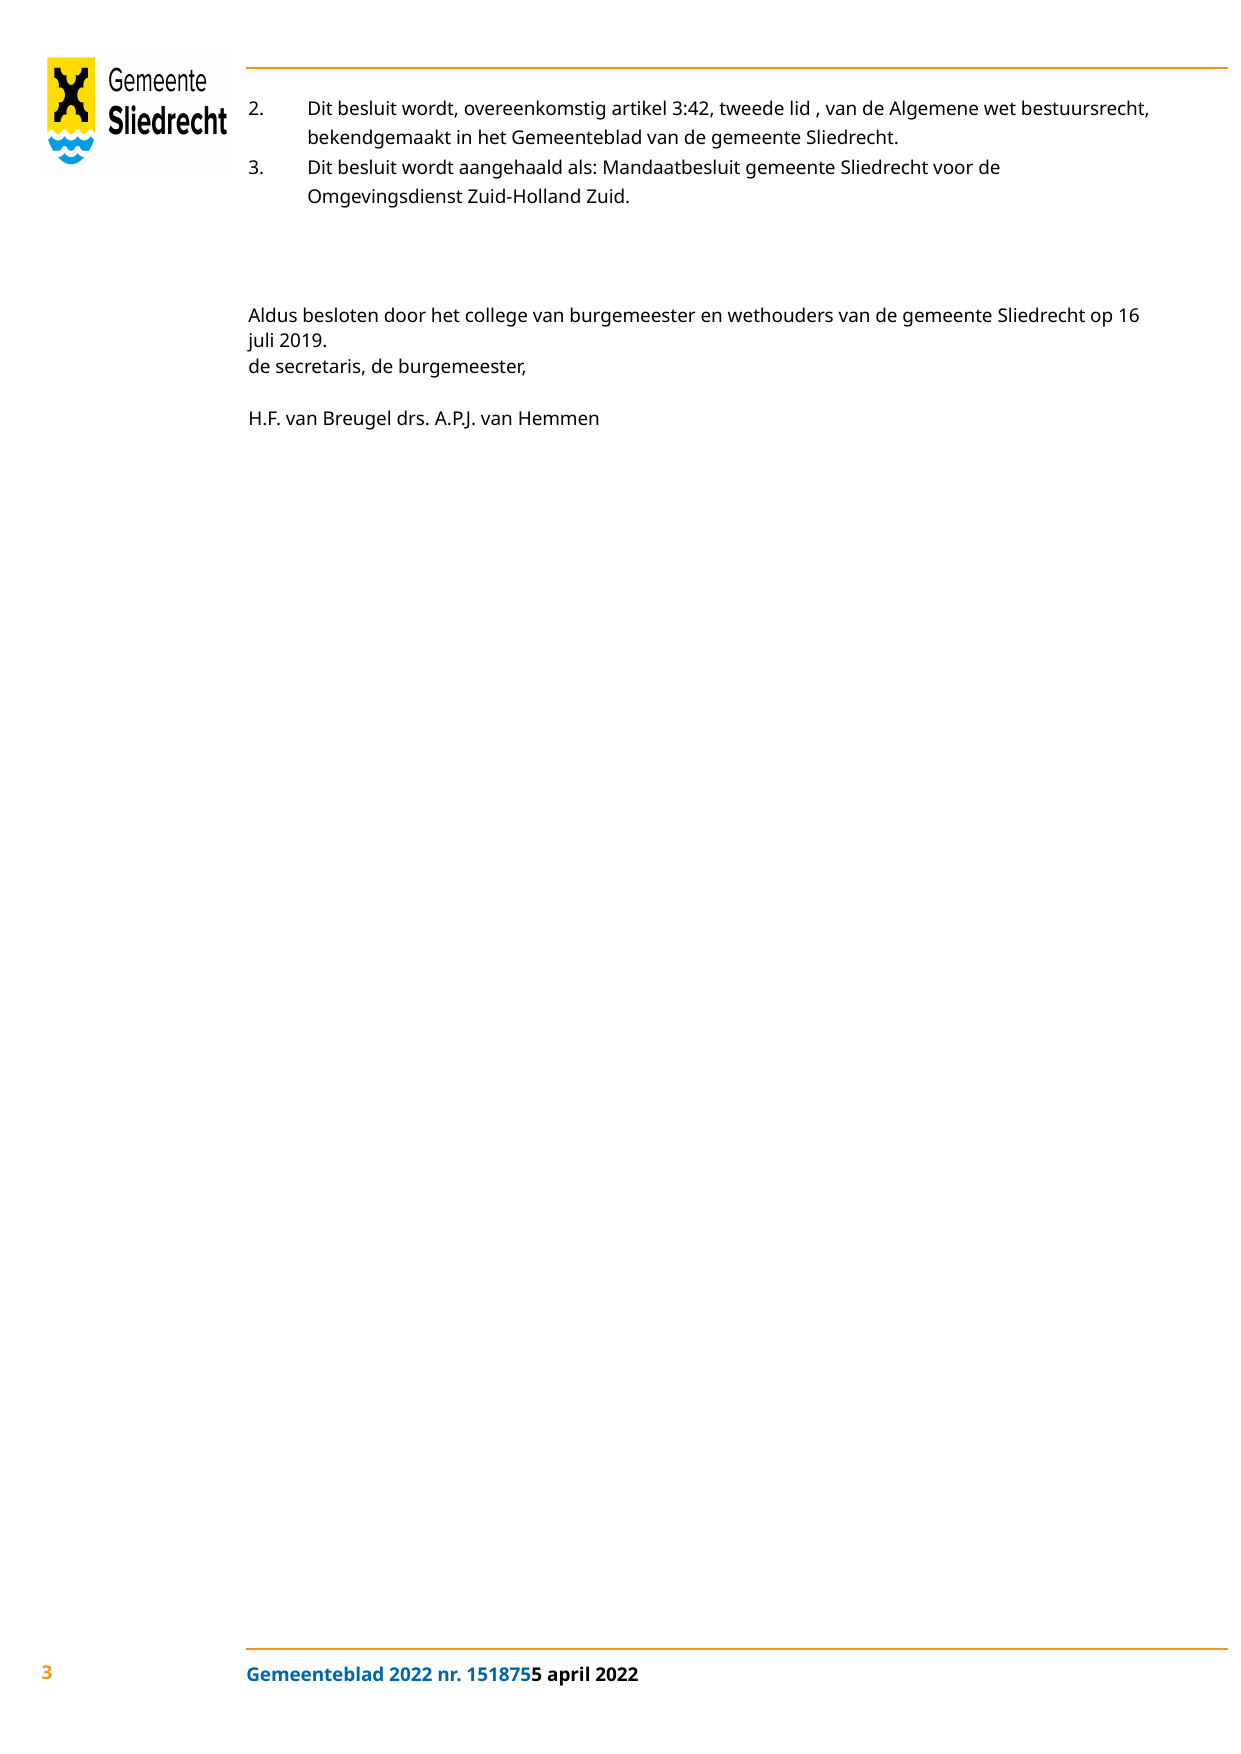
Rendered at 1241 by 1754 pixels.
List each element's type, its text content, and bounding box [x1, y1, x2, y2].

text Aldus besloten door het college van burgemeester en wethouders van de gemeente Sliedrecht op 16 juli 2019. [248, 302, 1152, 353]
list Dit besluit wordt aangehaald als: Mandaatbesluit gemeente Sliedrecht voor de Omgevingsdienst Zuid-Holland Zuid. [248, 154, 1152, 209]
list Dit besluit wordt, overeenkomstig artikel 3:42, tweede lid , van de Algemene wet bestuursrecht, bekendgemaakt in het Gemeenteblad van de gemeente Sliedrecht. [248, 95, 1152, 150]
text de secretaris, de burgemeester, [248, 353, 1152, 379]
picture [41, 47, 231, 172]
text H.F. van Breugel drs. A.P.J. van Hemmen [248, 405, 1152, 431]
